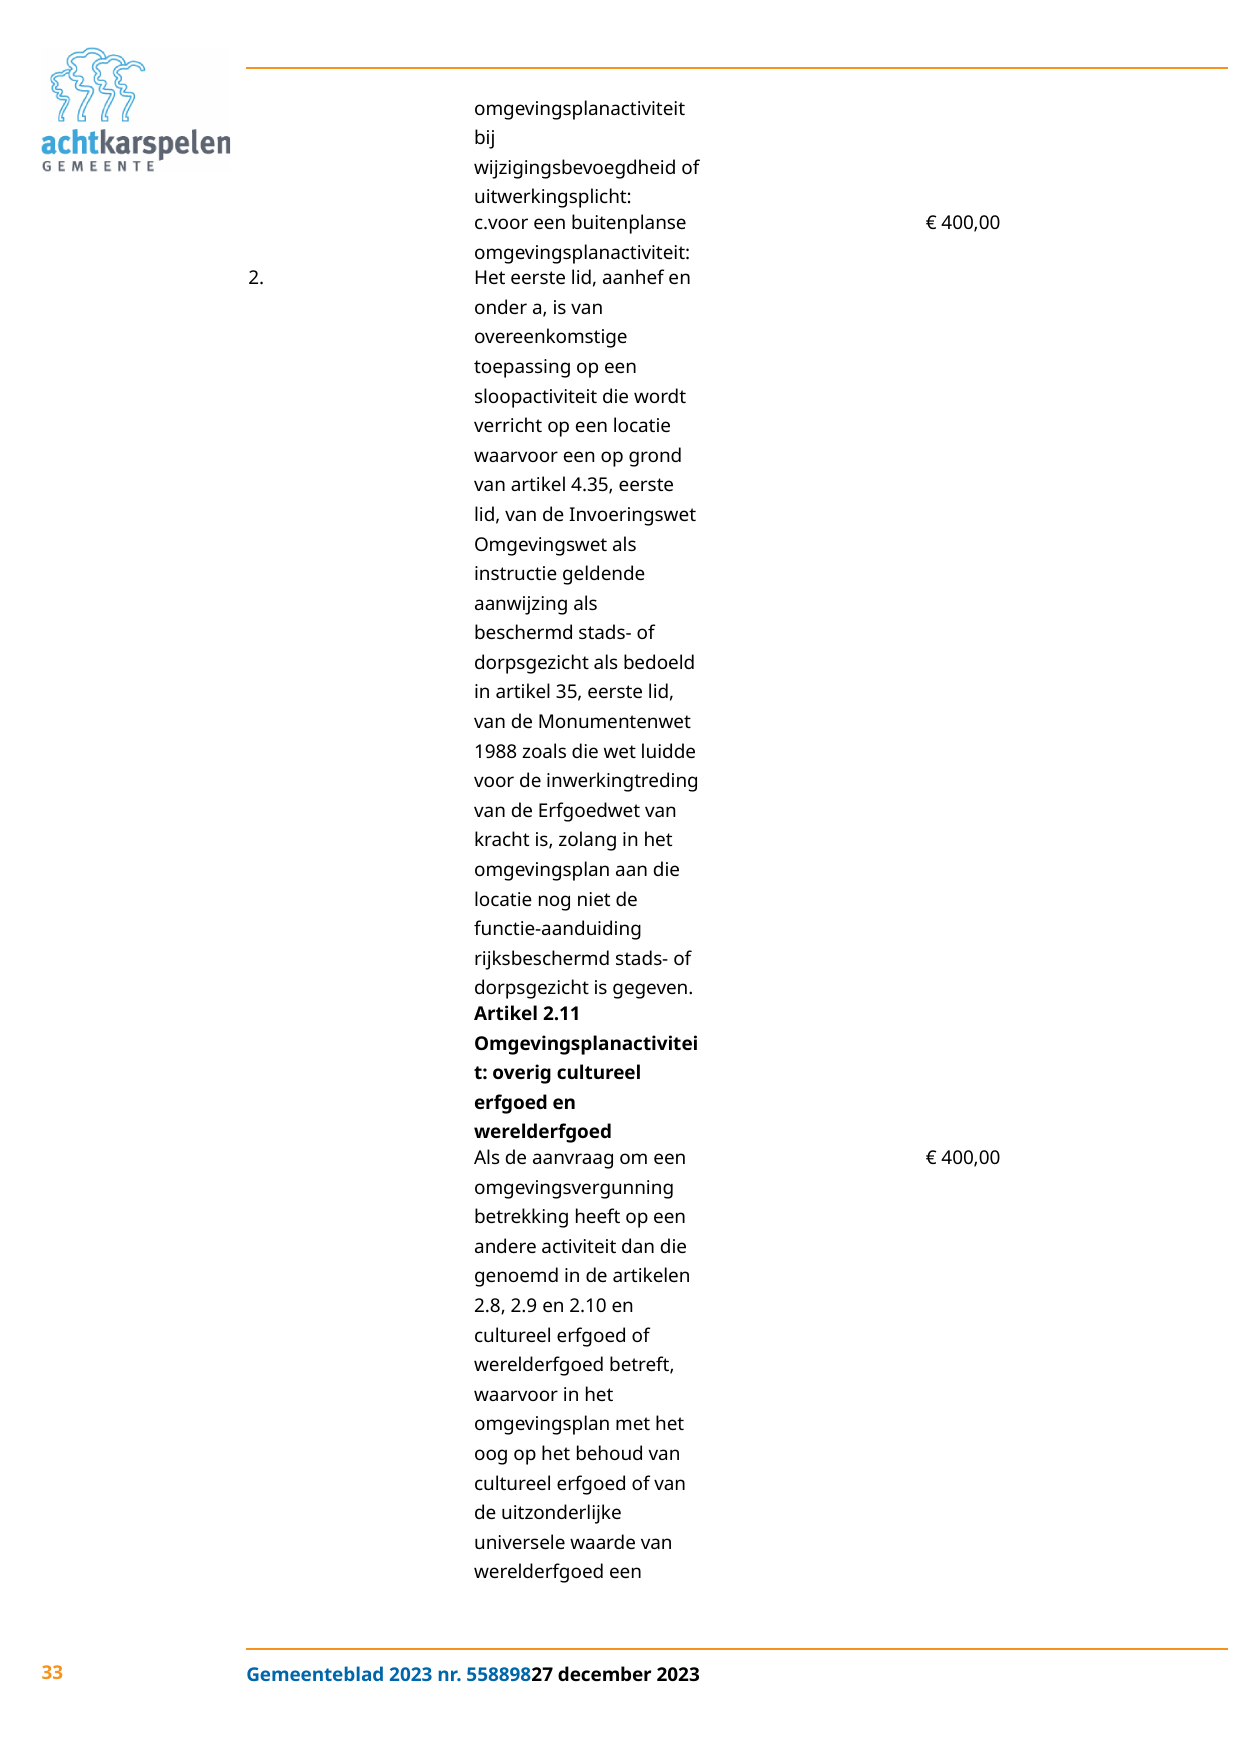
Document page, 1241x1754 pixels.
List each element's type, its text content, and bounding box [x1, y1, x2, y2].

table_cell [700, 209, 926, 264]
table_cell [926, 95, 1152, 209]
table_cell [700, 95, 926, 209]
table_cell [926, 1000, 1152, 1144]
table_cell 2. [248, 265, 474, 1000]
table_cell [700, 1000, 926, 1144]
table_cell [248, 95, 474, 209]
table_cell [700, 265, 926, 1000]
table_cell Het eerste lid, aanhef en onder a, is van overeenkomstige toepassing op een sloopactiviteit die wordt verricht op een locatie waarvoor een op grond van artikel 4.35, eerste lid, van de Invoeringswet Omgevingswet als instructie geldende aanwijzing als beschermd stads- of dorpsgezicht als bedoeld in artikel 35, eerste lid, van de Monumentenwet 1988 zoals die wet luidde voor de inwerkingtreding van de Erfgoedwet van kracht is, zolang in het omgevingsplan aan die locatie nog niet de functie-aanduiding rijksbeschermd stads- of dorpsgezicht is gegeven. [474, 265, 700, 1000]
table_cell [248, 1000, 474, 1144]
table_cell [248, 209, 474, 264]
table_cell Artikel 2.11 Omgevingsplanactiviteit: overig cultureel erfgoed en werelderfgoed [474, 1000, 700, 1144]
table_cell € 400,00 [926, 209, 1152, 264]
table_cell [248, 1144, 474, 1584]
table_cell [700, 1144, 926, 1584]
picture [41, 47, 231, 172]
table_cell c.voor een buitenplanse omgevingsplanactiviteit: [474, 209, 700, 264]
table_cell omgevingsplanactiviteit bij wijzigingsbevoegdheid of uitwerkingsplicht: [474, 95, 700, 209]
table_cell Als de aanvraag om een omgevingsvergunning betrekking heeft op een andere activiteit dan die genoemd in de artikelen 2.8, 2.9 en 2.10 en cultureel erfgoed of werelderfgoed betreft, waarvoor in het omgevingsplan met het oog op het behoud van cultureel erfgoed of van de uitzonderlijke universele waarde van werelderfgoed een [474, 1144, 700, 1584]
table_cell € 400,00 [926, 1144, 1152, 1584]
table_cell [926, 265, 1152, 1000]
